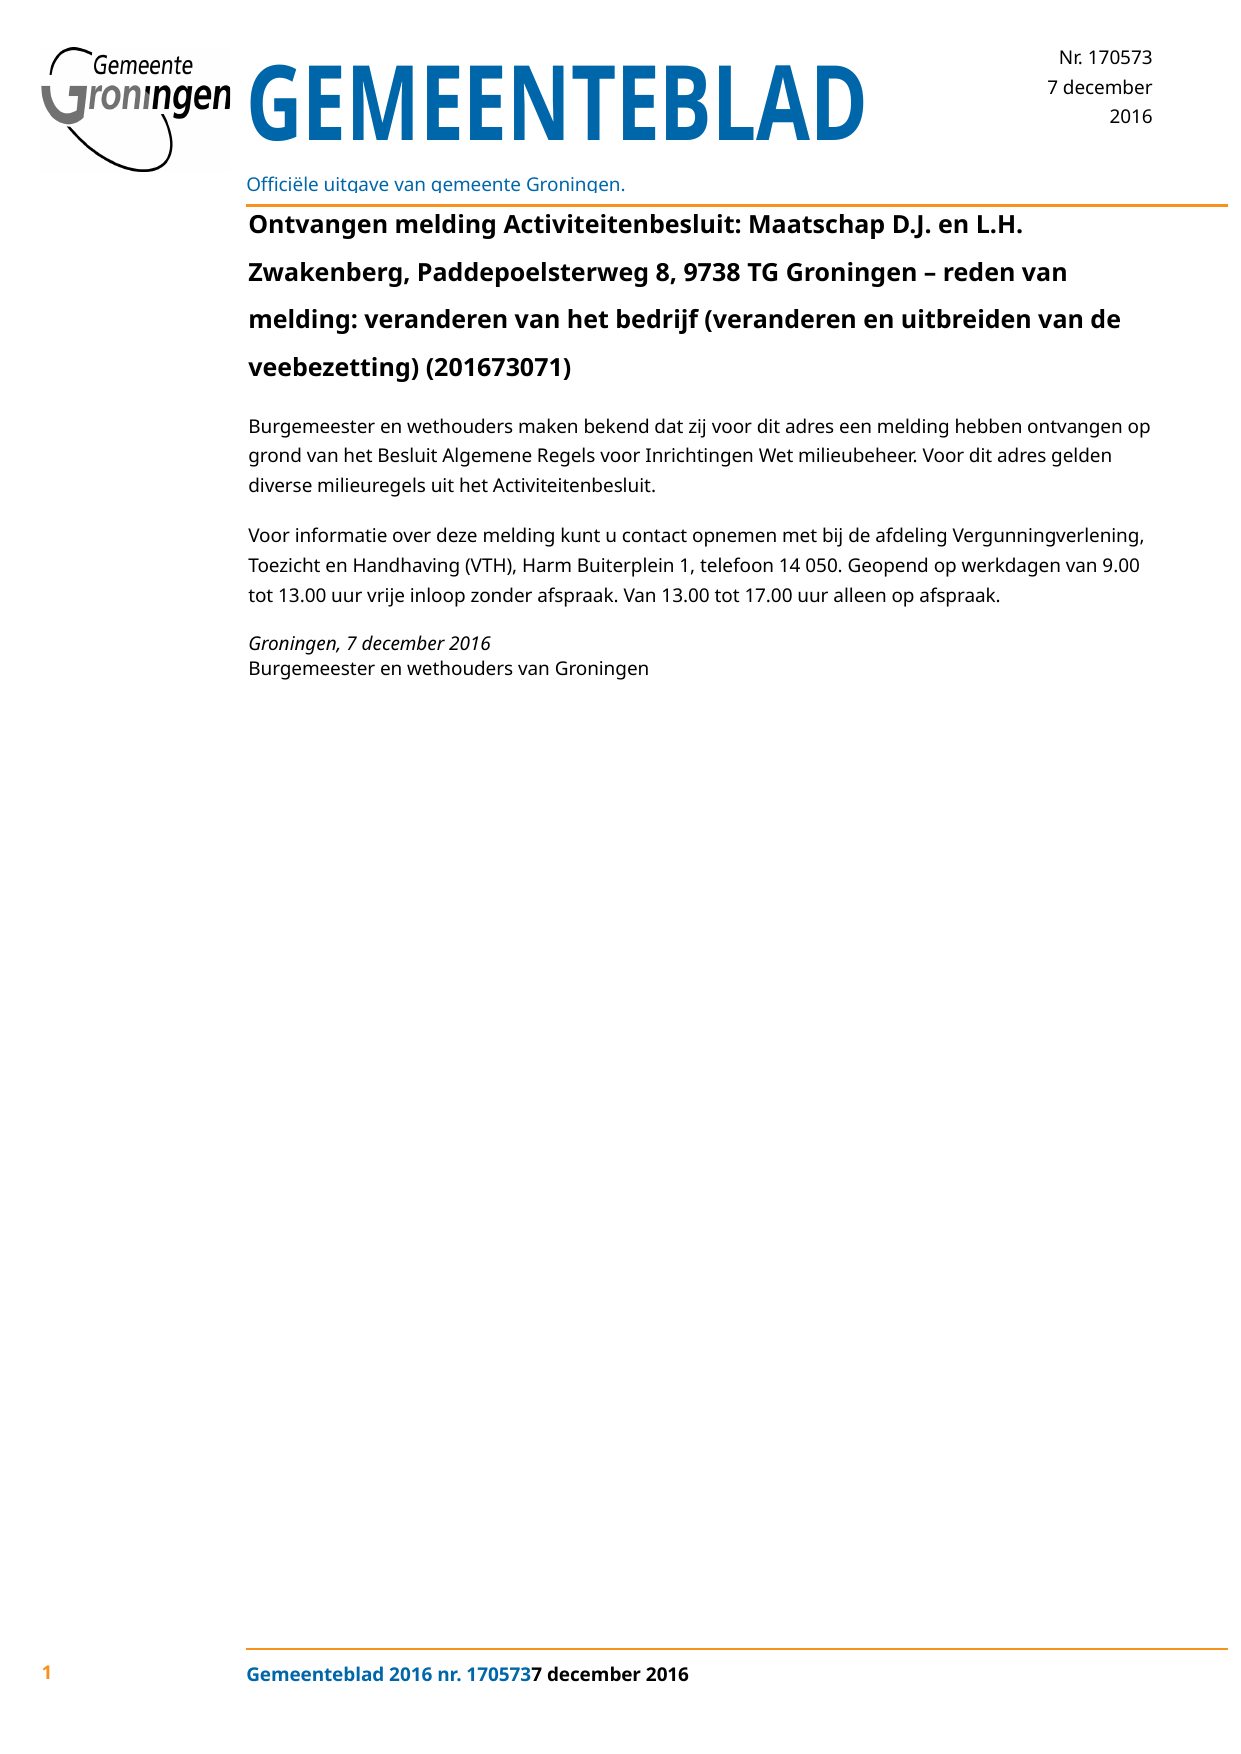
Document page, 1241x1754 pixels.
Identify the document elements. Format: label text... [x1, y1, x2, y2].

text Burgemeester en wethouders van Groningen [248, 655, 1152, 681]
text Voor informatie over deze melding kunt u contact opnemen met bij de afdeling Vergunningverlening, Toezicht en Handhaving (VTH), Harm Buiterplein 1, telefoon 14 050. Geopend op werkdagen van 9.00 tot 13.00 uur vrije inloop zonder afspraak. Van 13.00 tot 17.00 uur alleen op afspraak. [248, 523, 1152, 608]
picture [41, 47, 231, 172]
text Groningen, 7 december 2016 [248, 630, 1152, 655]
text Ontvangen melding Activiteitenbesluit: Maatschap D.J. en L.H. Zwakenberg, Paddepoelsterweg 8, 9738 TG Groningen – reden van melding: veranderen van het bedrijf (veranderen en uitbreiden van de veebezetting) (201673071) [248, 207, 1152, 384]
text Burgemeester en wethouders maken bekend dat zij voor dit adres een melding hebben ontvangen op grond van het Besluit Algemene Regels voor Inrichtingen Wet milieubeheer. Voor dit adres gelden diverse milieuregels uit het Activiteitenbesluit. [248, 413, 1152, 498]
